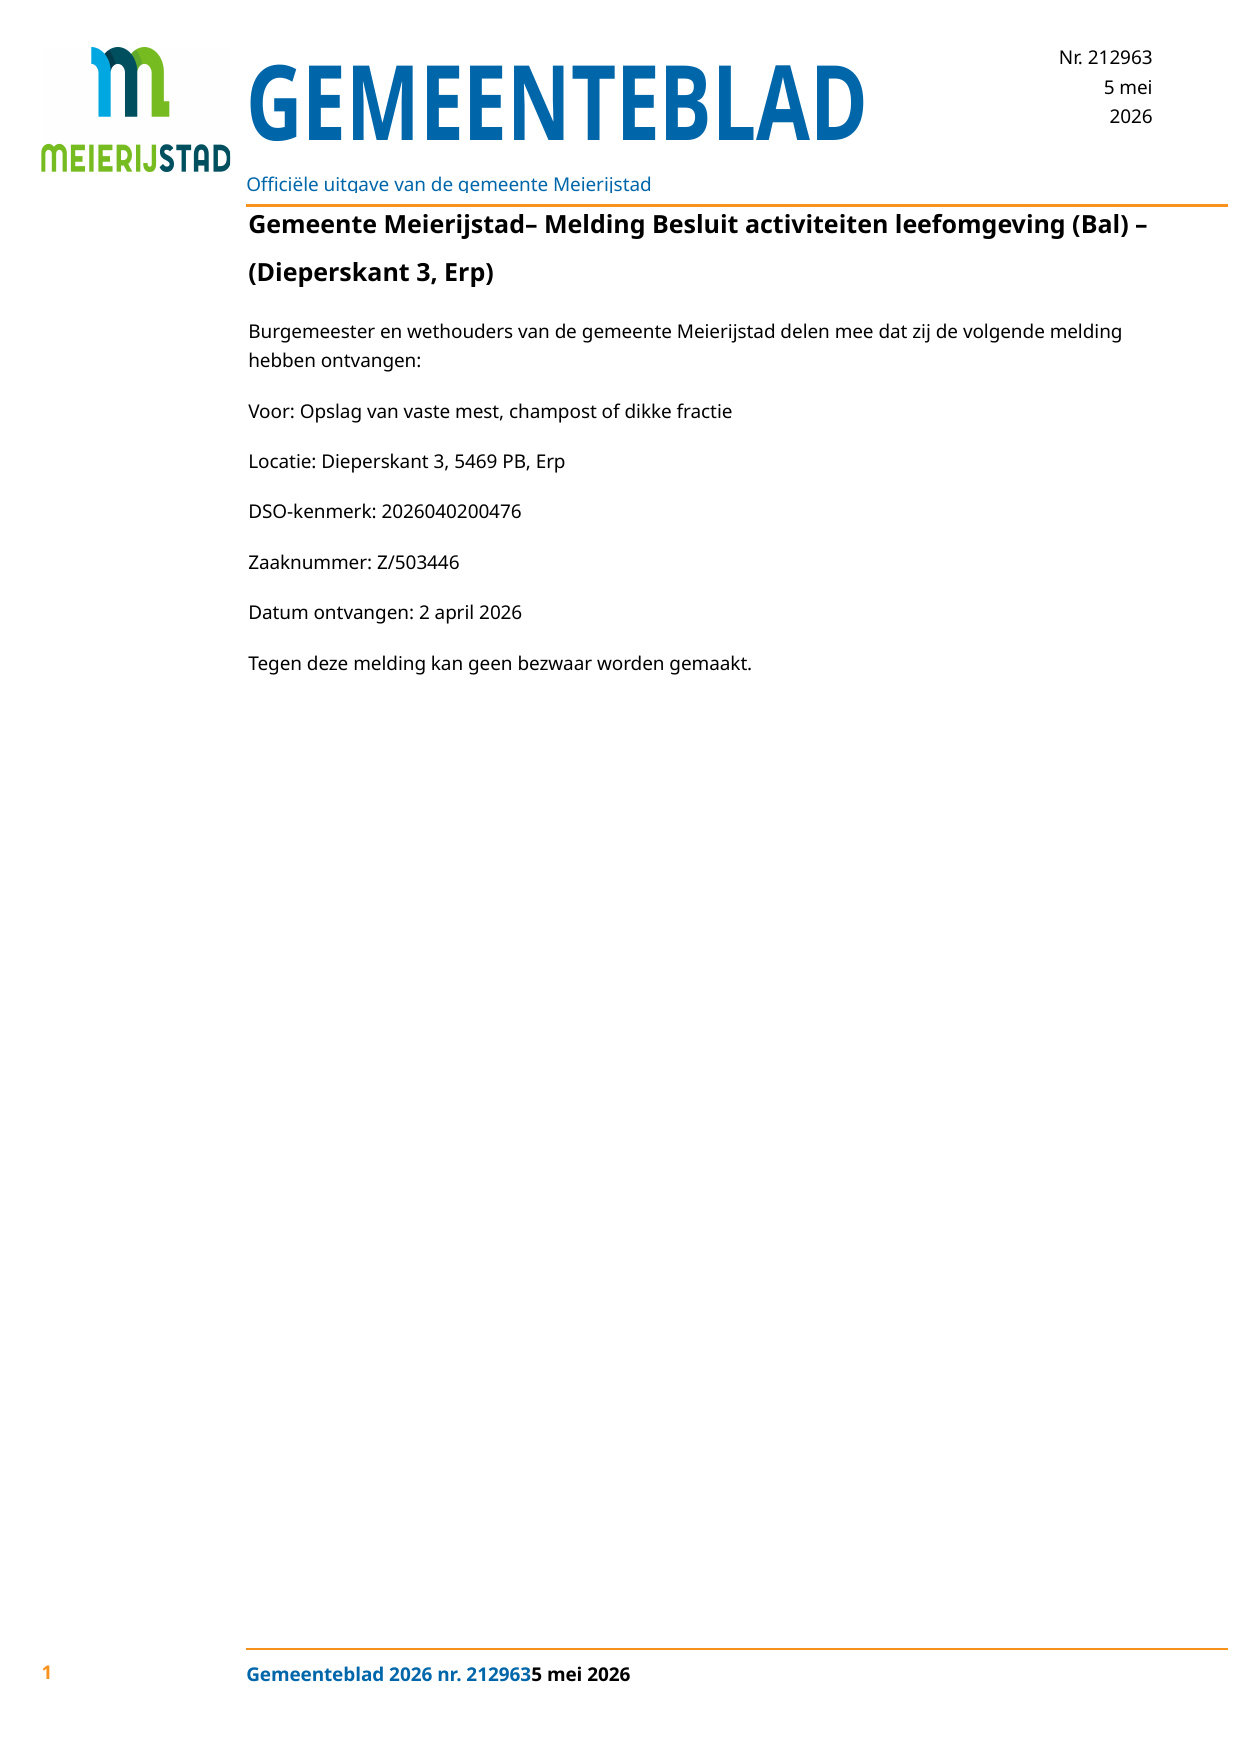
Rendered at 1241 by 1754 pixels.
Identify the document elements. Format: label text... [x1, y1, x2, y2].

text Zaaknummer: Z/503446 [248, 549, 1152, 575]
picture [41, 47, 231, 172]
text Tegen deze melding kan geen bezwaar worden gemaakt. [248, 650, 1152, 676]
text Voor: Opslag van vaste mest, champost of dikke fractie [248, 398, 1152, 424]
text Datum ontvangen: 2 april 2026 [248, 599, 1152, 625]
text Locatie: Dieperskant 3, 5469 PB, Erp [248, 448, 1152, 474]
text Gemeente Meierijstad– Melding Besluit activiteiten leefomgeving (Bal) – (Dieperskant 3, Erp) [248, 207, 1152, 288]
text DSO-kenmerk: 2026040200476 [248, 499, 1152, 524]
text Burgemeester en wethouders van de gemeente Meierijstad delen mee dat zij de volgende melding hebben ontvangen: [248, 318, 1152, 373]
